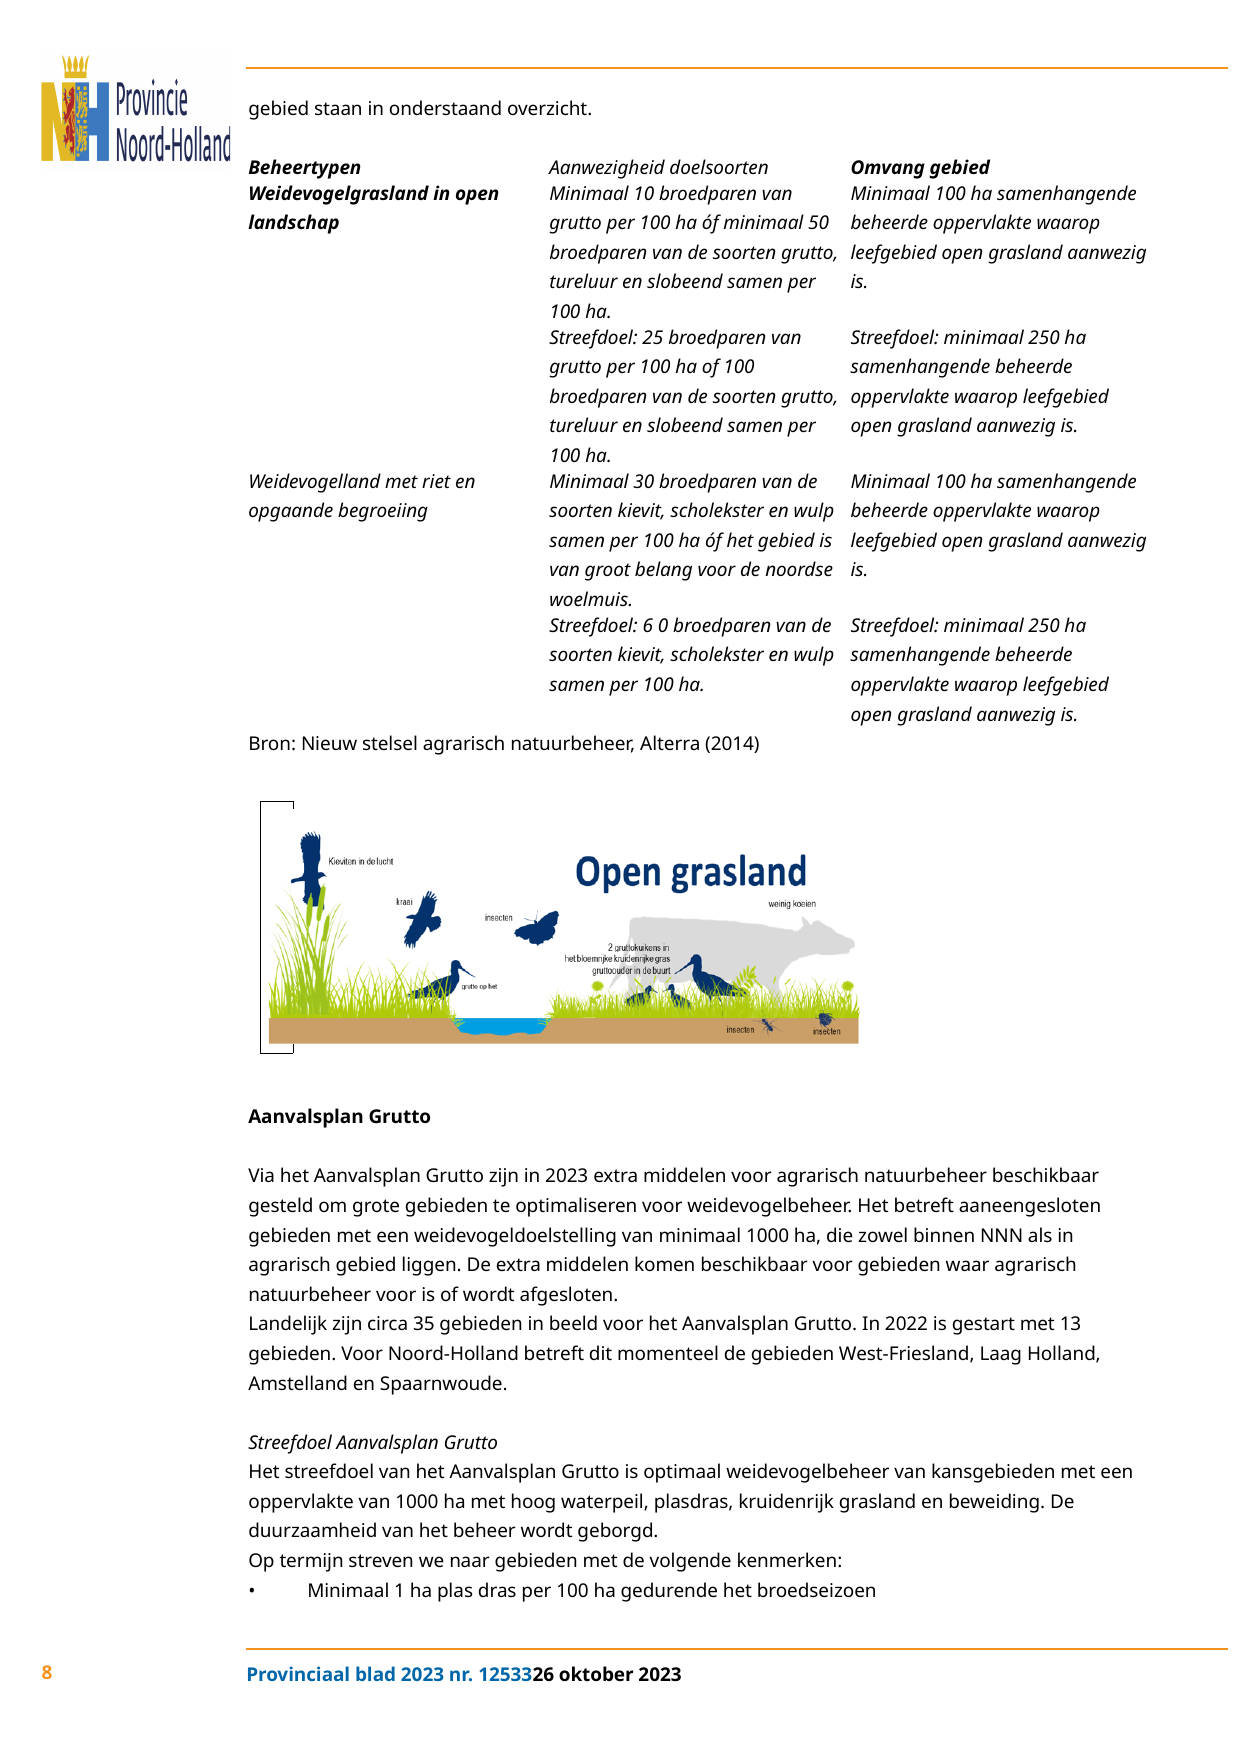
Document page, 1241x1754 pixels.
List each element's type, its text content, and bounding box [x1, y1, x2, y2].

text Het streefdoel van het Aanvalsplan Grutto is optimaal weidevogelbeheer van kansgebieden met een oppervlakte van 1000 ha met hoog waterpeil, plasdras, kruidenrijk grasland en beweiding. De duurzaamheid van het beheer wordt geborgd. [248, 1458, 1152, 1543]
table_cell Streefdoel: 25 broedparen van grutto per 100 ha of 100 broedparen van de soorten grutto, tureluur en slobeend samen per 100 ha. [549, 324, 850, 468]
picture [41, 47, 231, 172]
table_cell Weidevogelland met riet en opgaande begroeiing [248, 468, 549, 726]
table_cell Weidevogelgrasland in open landschap [248, 180, 549, 468]
text Op termijn streven we naar gebieden met de volgende kenmerken: [248, 1547, 1152, 1573]
table_cell Minimaal 100 ha samenhangende beheerde oppervlakte waarop leefgebied open grasland aanwezig is. [850, 468, 1152, 612]
table_header Aanwezigheid doelsoorten [549, 154, 850, 180]
table_cell Streefdoel: minimaal 250 ha samenhangende beheerde oppervlakte waarop leefgebied open grasland aanwezig is. [850, 612, 1152, 726]
table_cell Streefdoel: 6 0 broedparen van de soorten kievit, scholekster en wulp samen per 100 ha. [549, 612, 850, 726]
table_cell Minimaal 10 broedparen van grutto per 100 ha óf minimaal 50 broedparen van de soorten grutto, tureluur en slobeend samen per 100 ha. [549, 180, 850, 324]
text gebied staan in onderstaand overzicht. [248, 95, 1152, 121]
text Landelijk zijn circa 35 gebieden in beeld voor het Aanvalsplan Grutto. In 2022 is gestart met 13 gebieden. Voor Noord-Holland betreft dit momenteel de gebieden West-Friesland, Laag Holland, Amstelland en Spaarnwoude. [248, 1311, 1152, 1395]
list Minimaal 1 ha plas dras per 100 ha gedurende het broedseizoen [248, 1577, 1152, 1602]
text Bron: Nieuw stelsel agrarisch natuurbeheer, Alterra (2014) [248, 730, 1152, 755]
table_cell Minimaal 30 broedparen van de soorten kievit, scholekster en wulp samen per 100 ha óf het gebied is van groot belang voor de noordse woelmuis. [549, 468, 850, 612]
text Streefdoel Aanvalsplan Grutto [248, 1429, 1152, 1454]
table_cell Streefdoel: minimaal 250 ha samenhangende beheerde oppervlakte waarop leefgebied open grasland aanwezig is. [850, 324, 1152, 468]
text Via het Aanvalsplan Grutto zijn in 2023 extra middelen voor agrarisch natuurbeheer beschikbaar gesteld om grote gebieden te optimaliseren voor weidevogelbeheer. Het betreft aaneengesloten gebieden met een weidevogeldoelstelling van minimaal 1000 ha, die zowel binnen NNN als in agrarisch gebied liggen. De extra middelen komen beschikbaar voor gebieden waar agrarisch natuurbeheer voor is of wordt afgesloten. [248, 1163, 1152, 1307]
table_header Omvang gebied [850, 154, 1152, 180]
text Aanvalsplan Grutto [248, 1103, 1152, 1129]
picture [268, 809, 860, 1044]
table_cell Minimaal 100 ha samenhangende beheerde oppervlakte waarop leefgebied open grasland aanwezig is. [850, 180, 1152, 324]
table_header Beheertypen [248, 154, 549, 180]
